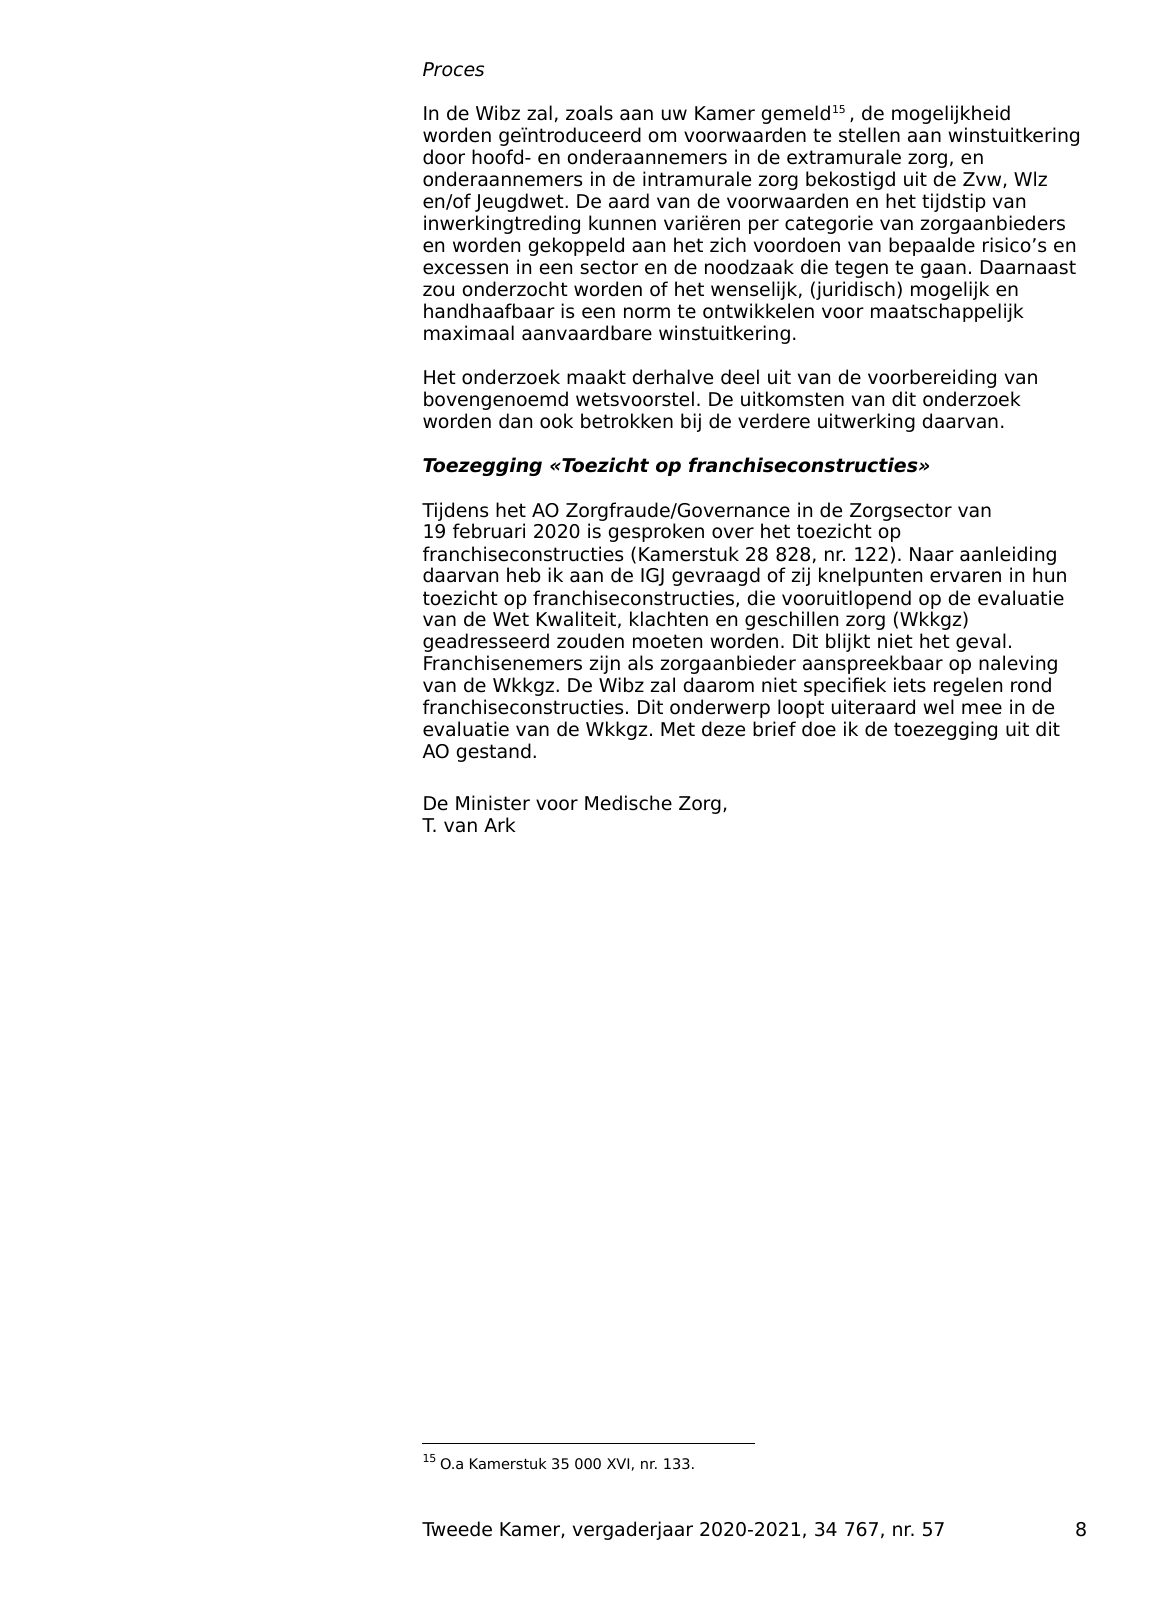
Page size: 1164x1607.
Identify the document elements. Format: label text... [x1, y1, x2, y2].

text De Minister voor Medische Zorg, T. van Ark [422, 793, 1087, 837]
subtitle Proces [422, 59, 1087, 81]
text Tijdens het AO Zorgfraude/Governance in de Zorgsector van 19 februari 2020 is gesproken over het toezicht op franchiseconstructies (Kamerstuk 28 828, nr. 122). Naar aanleiding daarvan heb ik aan de IGJ gevraagd of zij knelpunten ervaren in hun toezicht op franchiseconstructies, die vooruitlopend op de evaluatie van de Wet Kwaliteit, klachten en geschillen zorg (Wkkgz) geadresseerd zouden moeten worden. Dit blijkt niet het geval. Franchisenemers zijn als zorgaanbieder aanspreekbaar op naleving van de Wkkgz. De Wibz zal daarom niet specifiek iets regelen rond franchiseconstructies. Dit onderwerp loopt uiteraard wel mee in de evaluatie van de Wkkgz. Met deze brief doe ik de toezegging uit dit AO gestand. [422, 499, 1087, 763]
text O.a Kamerstuk 35 000 XVI, nr. 133. [422, 1452, 1087, 1474]
text In de Wibz zal, zoals aan uw Kamer gemeld, de mogelijkheid worden geïntroduceerd om voorwaarden te stellen aan winstuitkering door hoofd- en onderaannemers in de extramurale zorg, en onderaannemers in de intramurale zorg bekostigd uit de Zvw, Wlz en/of Jeugdwet. De aard van de voorwaarden en het tijdstip van inwerkingtreding kunnen variëren per categorie van zorgaanbieders en worden gekoppeld aan het zich voordoen van bepaalde risico’s en excessen in een sector en de noodzaak die tegen te gaan. Daarnaast zou onderzocht worden of het wenselijk, (juridisch) mogelijk en handhaafbaar is een norm te ontwikkelen voor maatschappelijk maximaal aanvaardbare winstuitkering. [422, 103, 1087, 345]
subtitle Toezegging «Toezicht op franchiseconstructies» [422, 455, 1087, 477]
text Het onderzoek maakt derhalve deel uit van de voorbereiding van bovengenoemd wetsvoorstel. De uitkomsten van dit onderzoek worden dan ook betrokken bij de verdere uitwerking daarvan. [422, 367, 1087, 433]
